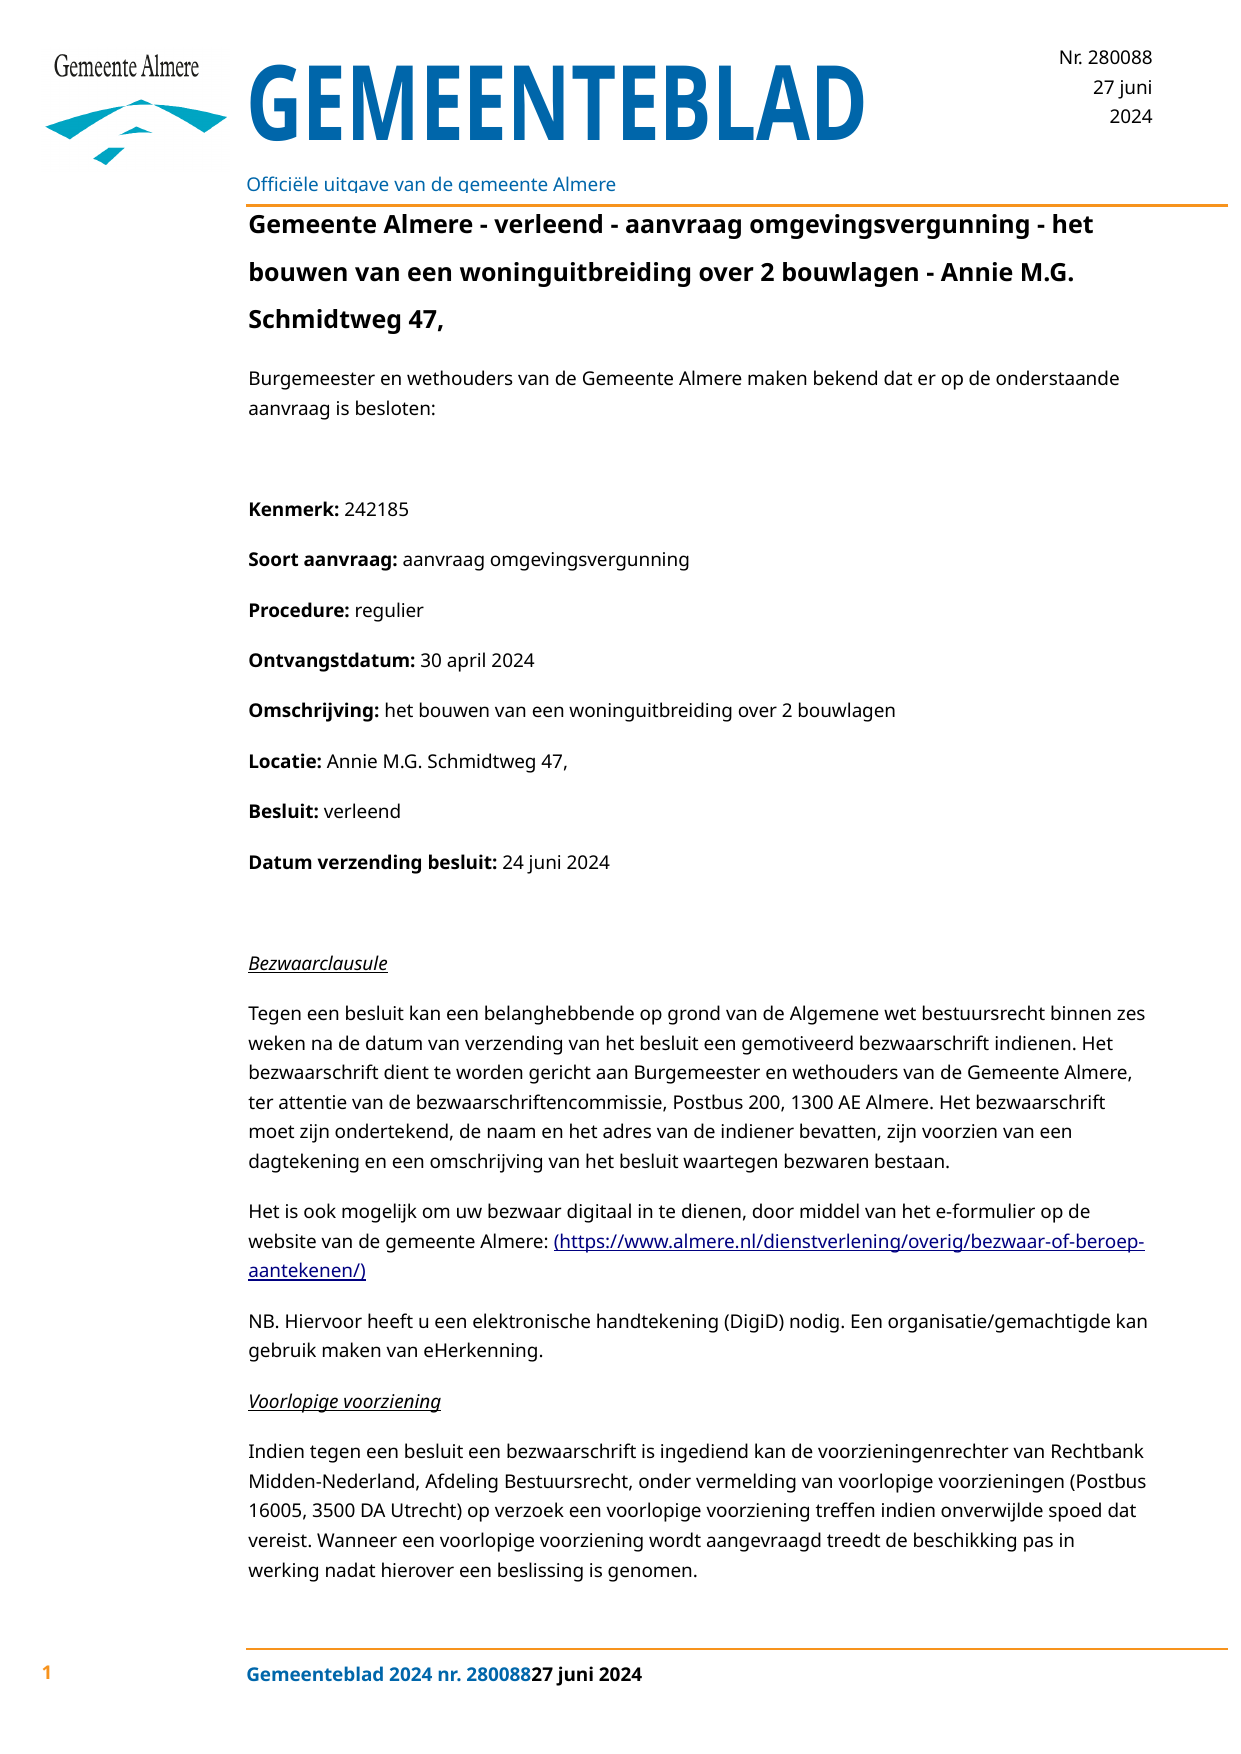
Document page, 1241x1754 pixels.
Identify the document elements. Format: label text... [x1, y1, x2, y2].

text Procedure: regulier [248, 597, 1152, 622]
text Tegen een besluit kan een belanghebbende op grond van de Algemene wet bestuursrecht binnen zes weken na de datum van verzending van het besluit een gemotiveerd bezwaarschrift indienen. Het bezwaarschrift dient te worden gericht aan Burgemeester en wethouders van de Gemeente Almere, ter attentie van de bezwaarschriftencommissie, Postbus 200, 1300 AE Almere. Het bezwaarschrift moet zijn ondertekend, de naam en het adres van de indiener bevatten, zijn voorzien van een dagtekening en een omschrijving van het besluit waartegen bezwaren bestaan. [248, 1000, 1152, 1174]
text NB. Hiervoor heeft u een elektronische handtekening (DigiD) nodig. Een organisatie/gemachtigde kan gebruik maken van eHerkenning. [248, 1308, 1152, 1363]
text Locatie: Annie M.G. Schmidtweg 47, [248, 748, 1152, 774]
text Het is ook mogelijk om uw bezwaar digitaal in te dienen, door middel van het e-formulier op de website van de gemeente Almere: (https://www.almere.nl/dienstverlening/overig/bezwaar-of-beroep-aantekenen/) [248, 1198, 1152, 1283]
text Kenmerk: 242185 [248, 496, 1152, 522]
text Voorlopige voorziening [248, 1388, 1152, 1414]
text Gemeente Almere - verleend - aanvraag omgevingsvergunning - het bouwen van een woninguitbreiding over 2 bouwlagen - Annie M.G. Schmidtweg 47, [248, 207, 1152, 336]
text Datum verzending besluit: 24 juni 2024 [248, 849, 1152, 874]
text Omschrijving: het bouwen van een woninguitbreiding over 2 bouwlagen [248, 698, 1152, 723]
picture [41, 47, 231, 172]
text Indien tegen een besluit een bezwaarschrift is ingediend kan de voorzieningenrechter van Rechtbank Midden-Nederland, Afdeling Bestuursrecht, onder vermelding van voorlopige voorzieningen (Postbus 16005, 3500 DA Utrecht) op verzoek een voorlopige voorziening treffen indien onverwijlde spoed dat vereist. Wanneer een voorlopige voorziening wordt aangevraagd treedt de beschikking pas in werking nadat hierover een beslissing is genomen. [248, 1438, 1152, 1582]
text Soort aanvraag: aanvraag omgevingsvergunning [248, 546, 1152, 572]
text Bezwaarclausule [248, 950, 1152, 975]
text Ontvangstdatum: 30 april 2024 [248, 647, 1152, 673]
text Burgemeester en wethouders van de Gemeente Almere maken bekend dat er op de onderstaande aanvraag is besloten: [248, 366, 1152, 421]
text Besluit: verleend [248, 798, 1152, 824]
